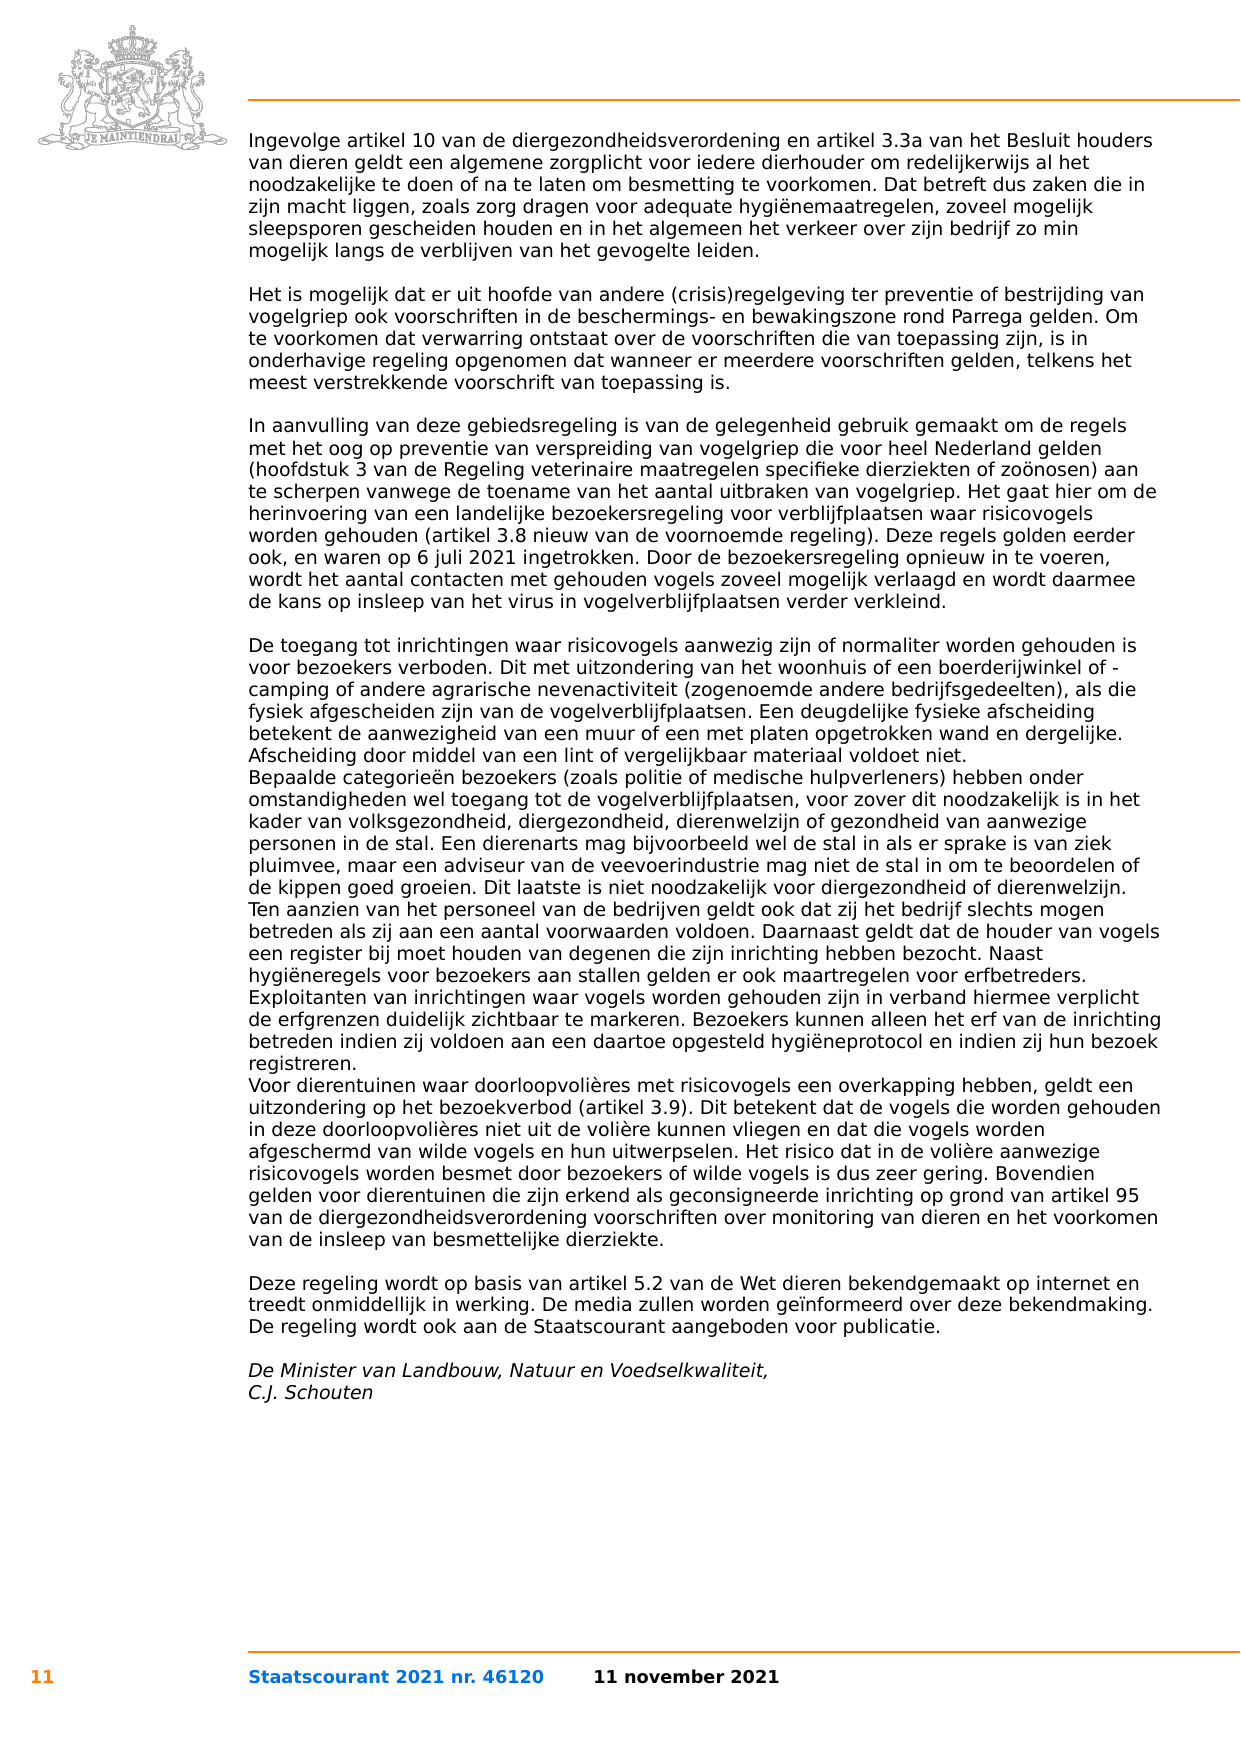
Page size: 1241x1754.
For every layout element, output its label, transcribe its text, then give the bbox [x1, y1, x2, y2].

text In aanvulling van deze gebiedsregeling is van de gelegenheid gebruik gemaakt om de regels met het oog op preventie van verspreiding van vogelgriep die voor heel Nederland gelden (hoofdstuk 3 van de Regeling veterinaire maatregelen specifieke dierziekten of zoönosen) aan te scherpen vanwege de toename van het aantal uitbraken van vogelgriep. Het gaat hier om de herinvoering van een landelijke bezoekersregeling voor verblijfplaatsen waar risicovogels worden gehouden (artikel 3.8 nieuw van de voornoemde regeling). Deze regels golden eerder ook, en waren op 6 juli 2021 ingetrokken. Door de bezoekersregeling opnieuw in te voeren, wordt het aantal contacten met gehouden vogels zoveel mogelijk verlaagd en wordt daarmee de kans op insleep van het virus in vogelverblijfplaatsen verder verkleind. [248, 415, 1163, 613]
text De toegang tot inrichtingen waar risicovogels aanwezig zijn of normaliter worden gehouden is voor bezoekers verboden. Dit met uitzondering van het woonhuis of een boerderijwinkel of -camping of andere agrarische nevenactiviteit (zogenoemde andere bedrijfsgedeelten), als die fysiek afgescheiden zijn van de vogelverblijfplaatsen. Een deugdelijke fysieke afscheiding betekent de aanwezigheid van een muur of een met platen opgetrokken wand en dergelijke. Afscheiding door middel van een lint of vergelijkbaar materiaal voldoet niet. [248, 635, 1163, 767]
text Voor dierentuinen waar doorloopvolières met risicovogels een overkapping hebben, geldt een uitzondering op het bezoekverbod (artikel 3.9). Dit betekent dat de vogels die worden gehouden in deze doorloopvolières niet uit de volière kunnen vliegen en dat die vogels worden afgeschermd van wilde vogels en hun uitwerpselen. Het risico dat in de volière aanwezige risicovogels worden besmet door bezoekers of wilde vogels is dus zeer gering. Bovendien gelden voor dierentuinen die zijn erkend als geconsigneerde inrichting op grond van artikel 95 van de diergezondheidsverordening voorschriften over monitoring van dieren en het voorkomen van de insleep van besmettelijke dierziekte. [248, 1075, 1163, 1251]
text Ten aanzien van het personeel van de bedrijven geldt ook dat zij het bedrijf slechts mogen betreden als zij aan een aantal voorwaarden voldoen. Daarnaast geldt dat de houder van vogels een register bij moet houden van degenen die zijn inrichting hebben bezocht. Naast hygiëneregels voor bezoekers aan stallen gelden er ook maartregelen voor erfbetreders. Exploitanten van inrichtingen waar vogels worden gehouden zijn in verband hiermee verplicht de erfgrenzen duidelijk zichtbaar te markeren. Bezoekers kunnen alleen het erf van de inrichting betreden indien zij voldoen aan een daartoe opgesteld hygiëneprotocol en indien zij hun bezoek registreren. [248, 899, 1163, 1075]
text Bepaalde categorieën bezoekers (zoals politie of medische hulpverleners) hebben onder omstandigheden wel toegang tot de vogelverblijfplaatsen, voor zover dit noodzakelijk is in het kader van volksgezondheid, diergezondheid, dierenwelzijn of gezondheid van aanwezige personen in de stal. Een dierenarts mag bijvoorbeeld wel de stal in als er sprake is van ziek pluimvee, maar een adviseur van de veevoerindustrie mag niet de stal in om te beoordelen of de kippen goed groeien. Dit laatste is niet noodzakelijk voor diergezondheid of dierenwelzijn. [248, 767, 1163, 899]
picture [38, 25, 227, 150]
text Ingevolge artikel 10 van de diergezondheidsverordening en artikel 3.3a van het Besluit houders van dieren geldt een algemene zorgplicht voor iedere dierhouder om redelijkerwijs al het noodzakelijke te doen of na te laten om besmetting te voorkomen. Dat betreft dus zaken die in zijn macht liggen, zoals zorg dragen voor adequate hygiënemaatregelen, zoveel mogelijk sleepsporen gescheiden houden en in het algemeen het verkeer over zijn bedrijf zo min mogelijk langs de verblijven van het gevogelte leiden. [248, 130, 1163, 262]
text De Minister van Landbouw, Natuur en Voedselkwaliteit, C.J. Schouten [248, 1360, 1163, 1404]
text Deze regeling wordt op basis van artikel 5.2 van de Wet dieren bekendgemaakt op internet en treedt onmiddellijk in werking. De media zullen worden geïnformeerd over deze bekendmaking. De regeling wordt ook aan de Staatscourant aangeboden voor publicatie. [248, 1272, 1163, 1338]
text Het is mogelijk dat er uit hoofde van andere (crisis)regelgeving ter preventie of bestrijding van vogelgriep ook voorschriften in de beschermings- en bewakingszone rond Parrega gelden. Om te voorkomen dat verwarring ontstaat over de voorschriften die van toepassing zijn, is in onderhavige regeling opgenomen dat wanneer er meerdere voorschriften gelden, telkens het meest verstrekkende voorschrift van toepassing is. [248, 284, 1163, 393]
